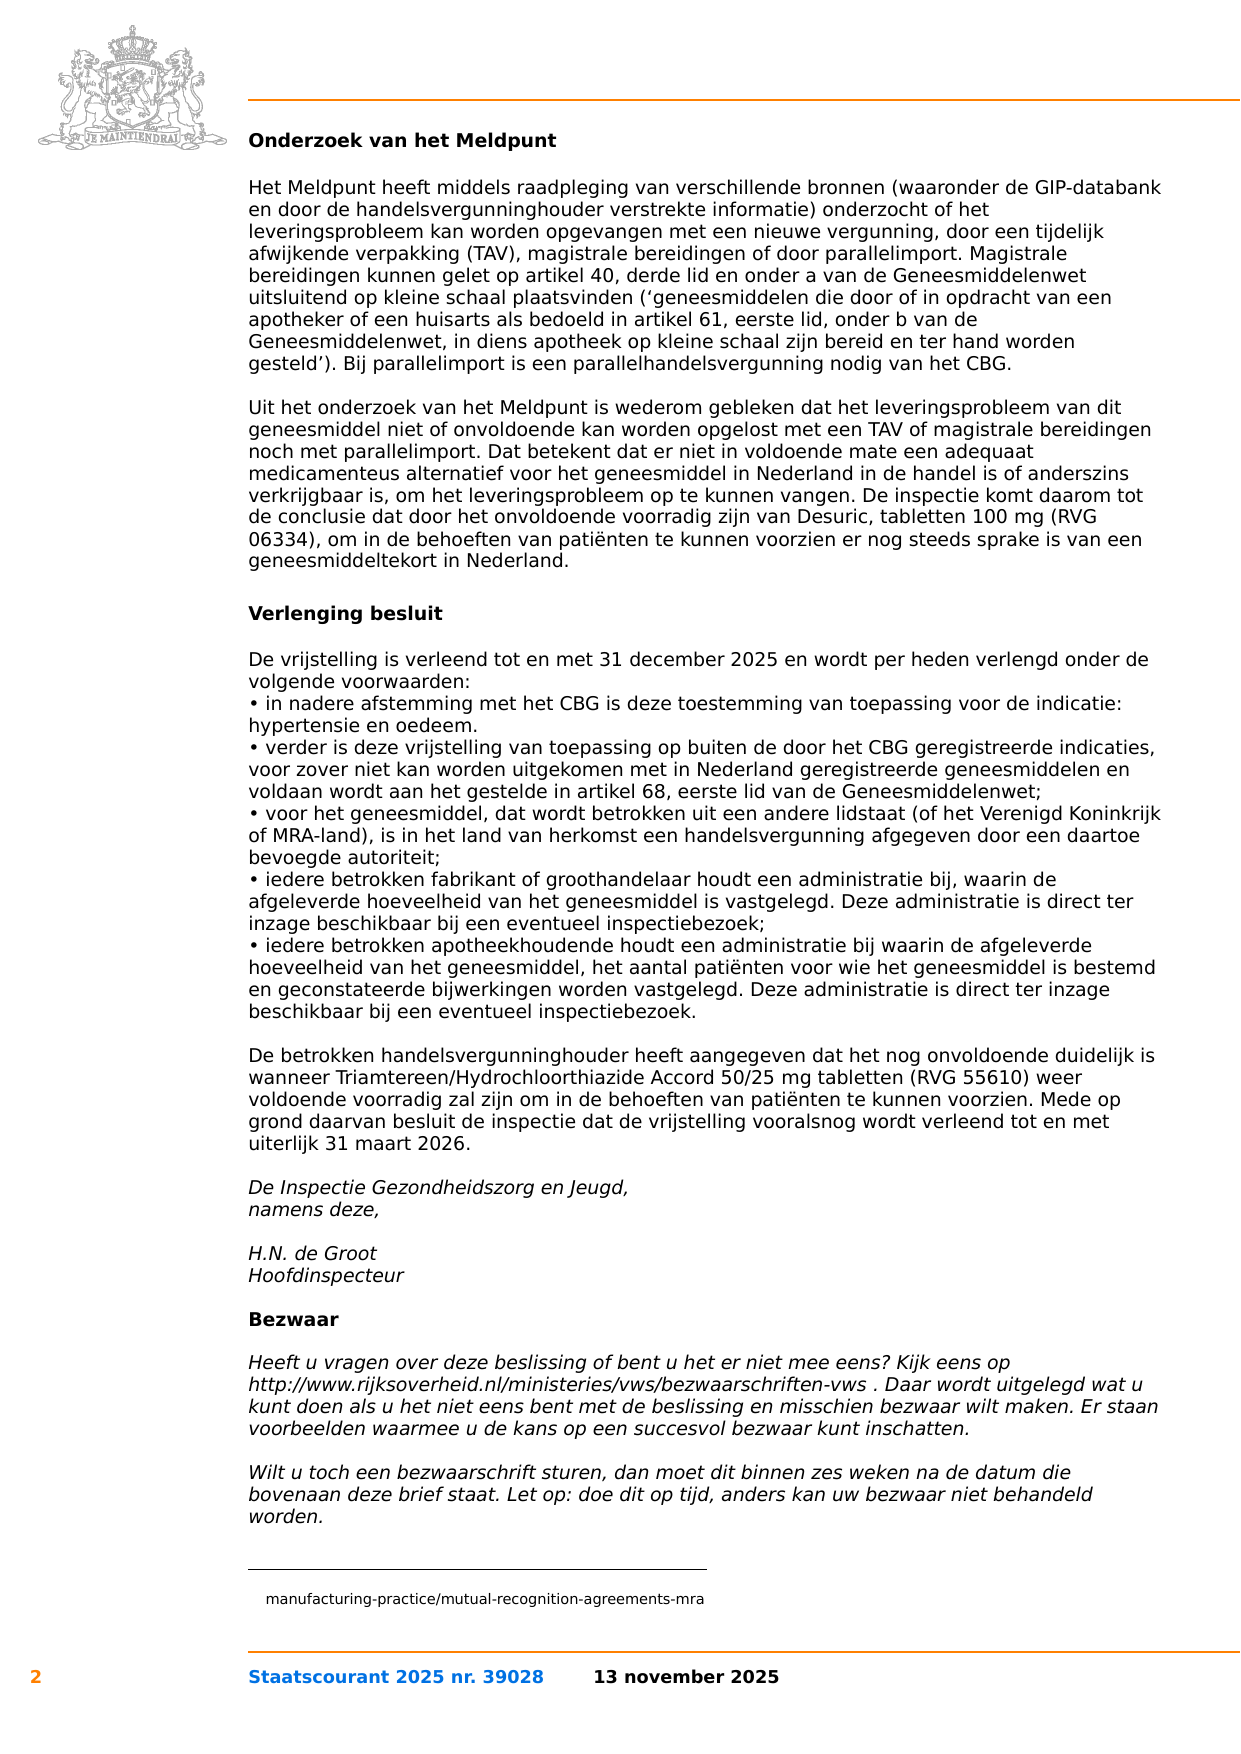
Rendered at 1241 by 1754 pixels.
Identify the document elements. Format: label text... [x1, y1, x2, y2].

text • in nadere afstemming met het CBG is deze toestemming van toepassing voor de indicatie: hypertensie en oedeem. [248, 693, 1163, 737]
text De betrokken handelsvergunninghouder heeft aangegeven dat het nog onvoldoende duidelijk is wanneer Triamtereen/Hydrochloorthiazide Accord 50/25 mg tabletten (RVG 55610) weer voldoende voorradig zal zijn om in de behoeften van patiënten te kunnen voorzien. Mede op grond daarvan besluit de inspectie dat de vrijstelling vooralsnog wordt verleend tot en met uiterlijk 31 maart 2026. [248, 1045, 1163, 1155]
text Uit het onderzoek van het Meldpunt is wederom gebleken dat het leveringsprobleem van dit geneesmiddel niet of onvoldoende kan worden opgelost met een TAV of magistrale bereidingen noch met parallelimport. Dat betekent dat er niet in voldoende mate een adequaat medicamenteus alternatief voor het geneesmiddel in Nederland in de handel is of anderszins verkrijgbaar is, om het leveringsprobleem op te kunnen vangen. De inspectie komt daarom tot de conclusie dat door het onvoldoende voorradig zijn van Desuric, tabletten 100 mg (RVG 06334), om in de behoeften van patiënten te kunnen voorzien er nog steeds sprake is van een geneesmiddeltekort in Nederland. [248, 397, 1163, 572]
text manufacturing-practice/mutual-recognition-agreements-mra [248, 1591, 1163, 1608]
text • verder is deze vrijstelling van toepassing op buiten de door het CBG geregistreerde indicaties, voor zover niet kan worden uitgekomen met in Nederland geregistreerde geneesmiddelen en voldaan wordt aan het gestelde in artikel 68, eerste lid van de Geneesmiddelenwet; [248, 737, 1163, 803]
text De Inspectie Gezondheidszorg en Jeugd, namens deze, H.N. de Groot Hoofdinspecteur [248, 1177, 1163, 1287]
text Het Meldpunt heeft middels raadpleging van verschillende bronnen (waaronder de GIP-databank en door de handelsvergunninghouder verstrekte informatie) onderzocht of het leveringsprobleem kan worden opgevangen met een nieuwe vergunning, door een tijdelijk afwijkende verpakking (TAV), magistrale bereidingen of door parallelimport. Magistrale bereidingen kunnen gelet op artikel 40, derde lid en onder a van de Geneesmiddelenwet uitsluitend op kleine schaal plaatsvinden (‘geneesmiddelen die door of in opdracht van een apotheker of een huisarts als bedoeld in artikel 61, eerste lid, onder b van de Geneesmiddelenwet, in diens apotheek op kleine schaal zijn bereid en ter hand worden gesteld’). Bij parallelimport is een parallelhandelsvergunning nodig van het CBG. [248, 177, 1163, 375]
text De vrijstelling is verleend tot en met 31 december 2025 en wordt per heden verlengd onder de volgende voorwaarden: [248, 649, 1163, 693]
subtitle Onderzoek van het Meldpunt [248, 130, 1163, 152]
text • voor het geneesmiddel, dat wordt betrokken uit een andere lidstaat (of het Verenigd Koninkrijk of MRA-land), is in het land van herkomst een handelsvergunning afgegeven door een daartoe bevoegde autoriteit; [248, 803, 1163, 869]
text • iedere betrokken apotheekhoudende houdt een administratie bij waarin de afgeleverde hoeveelheid van het geneesmiddel, het aantal patiënten voor wie het geneesmiddel is bestemd en geconstateerde bijwerkingen worden vastgelegd. Deze administratie is direct ter inzage beschikbaar bij een eventueel inspectiebezoek. [248, 935, 1163, 1023]
text Heeft u vragen over deze beslissing of bent u het er niet mee eens? Kijk eens op http://www.rijksoverheid.nl/ministeries/vws/bezwaarschriften-vws . Daar wordt uitgelegd wat u kunt doen als u het niet eens bent met de beslissing en misschien bezwaar wilt maken. Er staan voorbeelden waarmee u de kans op een succesvol bezwaar kunt inschatten. [248, 1352, 1163, 1440]
picture [38, 25, 227, 150]
text • iedere betrokken fabrikant of groothandelaar houdt een administratie bij, waarin de afgeleverde hoeveelheid van het geneesmiddel is vastgelegd. Deze administratie is direct ter inzage beschikbaar bij een eventueel inspectiebezoek; [248, 869, 1163, 935]
text Bezwaar [248, 1308, 1163, 1330]
subtitle Verlenging besluit [248, 602, 1163, 624]
text Wilt u toch een bezwaarschrift sturen, dan moet dit binnen zes weken na de datum die bovenaan deze brief staat. Let op: doe dit op tijd, anders kan uw bezwaar niet behandeld worden. [248, 1462, 1163, 1528]
